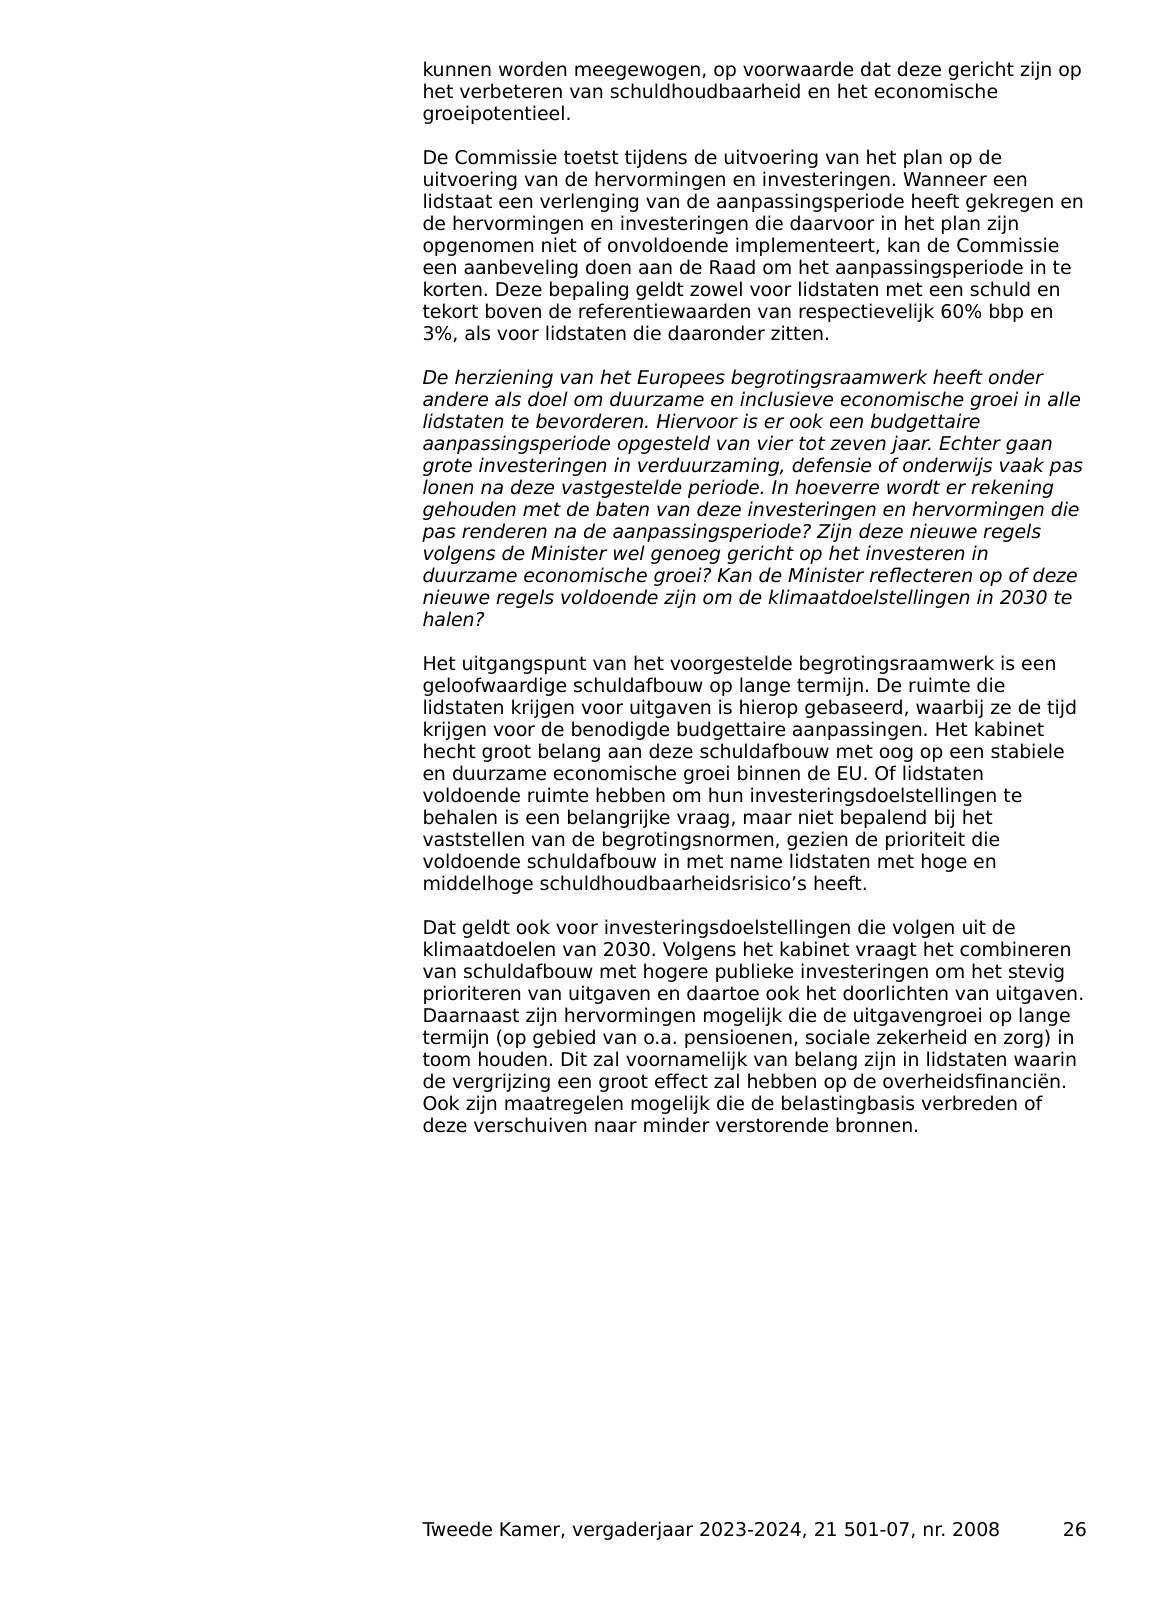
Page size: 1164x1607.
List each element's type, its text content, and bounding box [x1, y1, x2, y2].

text De Commissie toetst tijdens de uitvoering van het plan op de uitvoering van de hervormingen en investeringen. Wanneer een lidstaat een verlenging van de aanpassingsperiode heeft gekregen en de hervormingen en investeringen die daarvoor in het plan zijn opgenomen niet of onvoldoende implementeert, kan de Commissie een aanbeveling doen aan de Raad om het aanpassingsperiode in te korten. Deze bepaling geldt zowel voor lidstaten met een schuld en tekort boven de referentiewaarden van respectievelijk 60% bbp en 3%, als voor lidstaten die daaronder zitten. [422, 147, 1087, 345]
text kunnen worden meegewogen, op voorwaarde dat deze gericht zijn op het verbeteren van schuldhoudbaarheid en het economische groeipotentieel. [422, 59, 1087, 125]
text Het uitgangspunt van het voorgestelde begrotingsraamwerk is een geloofwaardige schuldafbouw op lange termijn. De ruimte die lidstaten krijgen voor uitgaven is hierop gebaseerd, waarbij ze de tijd krijgen voor de benodigde budgettaire aanpassingen. Het kabinet hecht groot belang aan deze schuldafbouw met oog op een stabiele en duurzame economische groei binnen de EU. Of lidstaten voldoende ruimte hebben om hun investeringsdoelstellingen te behalen is een belangrijke vraag, maar niet bepalend bij het vaststellen van de begrotingsnormen, gezien de prioriteit die voldoende schuldafbouw in met name lidstaten met hoge en middelhoge schuldhoudbaarheidsrisico’s heeft. [422, 653, 1087, 895]
text De herziening van het Europees begrotingsraamwerk heeft onder andere als doel om duurzame en inclusieve economische groei in alle lidstaten te bevorderen. Hiervoor is er ook een budgettaire aanpassingsperiode opgesteld van vier tot zeven jaar. Echter gaan grote investeringen in verduurzaming, defensie of onderwijs vaak pas lonen na deze vastgestelde periode. In hoeverre wordt er rekening gehouden met de baten van deze investeringen en hervormingen die pas renderen na de aanpassingsperiode? Zijn deze nieuwe regels volgens de Minister wel genoeg gericht op het investeren in duurzame economische groei? Kan de Minister reflecteren op of deze nieuwe regels voldoende zijn om de klimaatdoelstellingen in 2030 te halen? [422, 367, 1087, 631]
text Dat geldt ook voor investeringsdoelstellingen die volgen uit de klimaatdoelen van 2030. Volgens het kabinet vraagt het combineren van schuldafbouw met hogere publieke investeringen om het stevig prioriteren van uitgaven en daartoe ook het doorlichten van uitgaven. Daarnaast zijn hervormingen mogelijk die de uitgavengroei op lange termijn (op gebied van o.a. pensioenen, sociale zekerheid en zorg) in toom houden. Dit zal voornamelijk van belang zijn in lidstaten waarin de vergrijzing een groot effect zal hebben op de overheidsfinanciën. Ook zijn maatregelen mogelijk die de belastingbasis verbreden of deze verschuiven naar minder verstorende bronnen. [422, 917, 1087, 1137]
